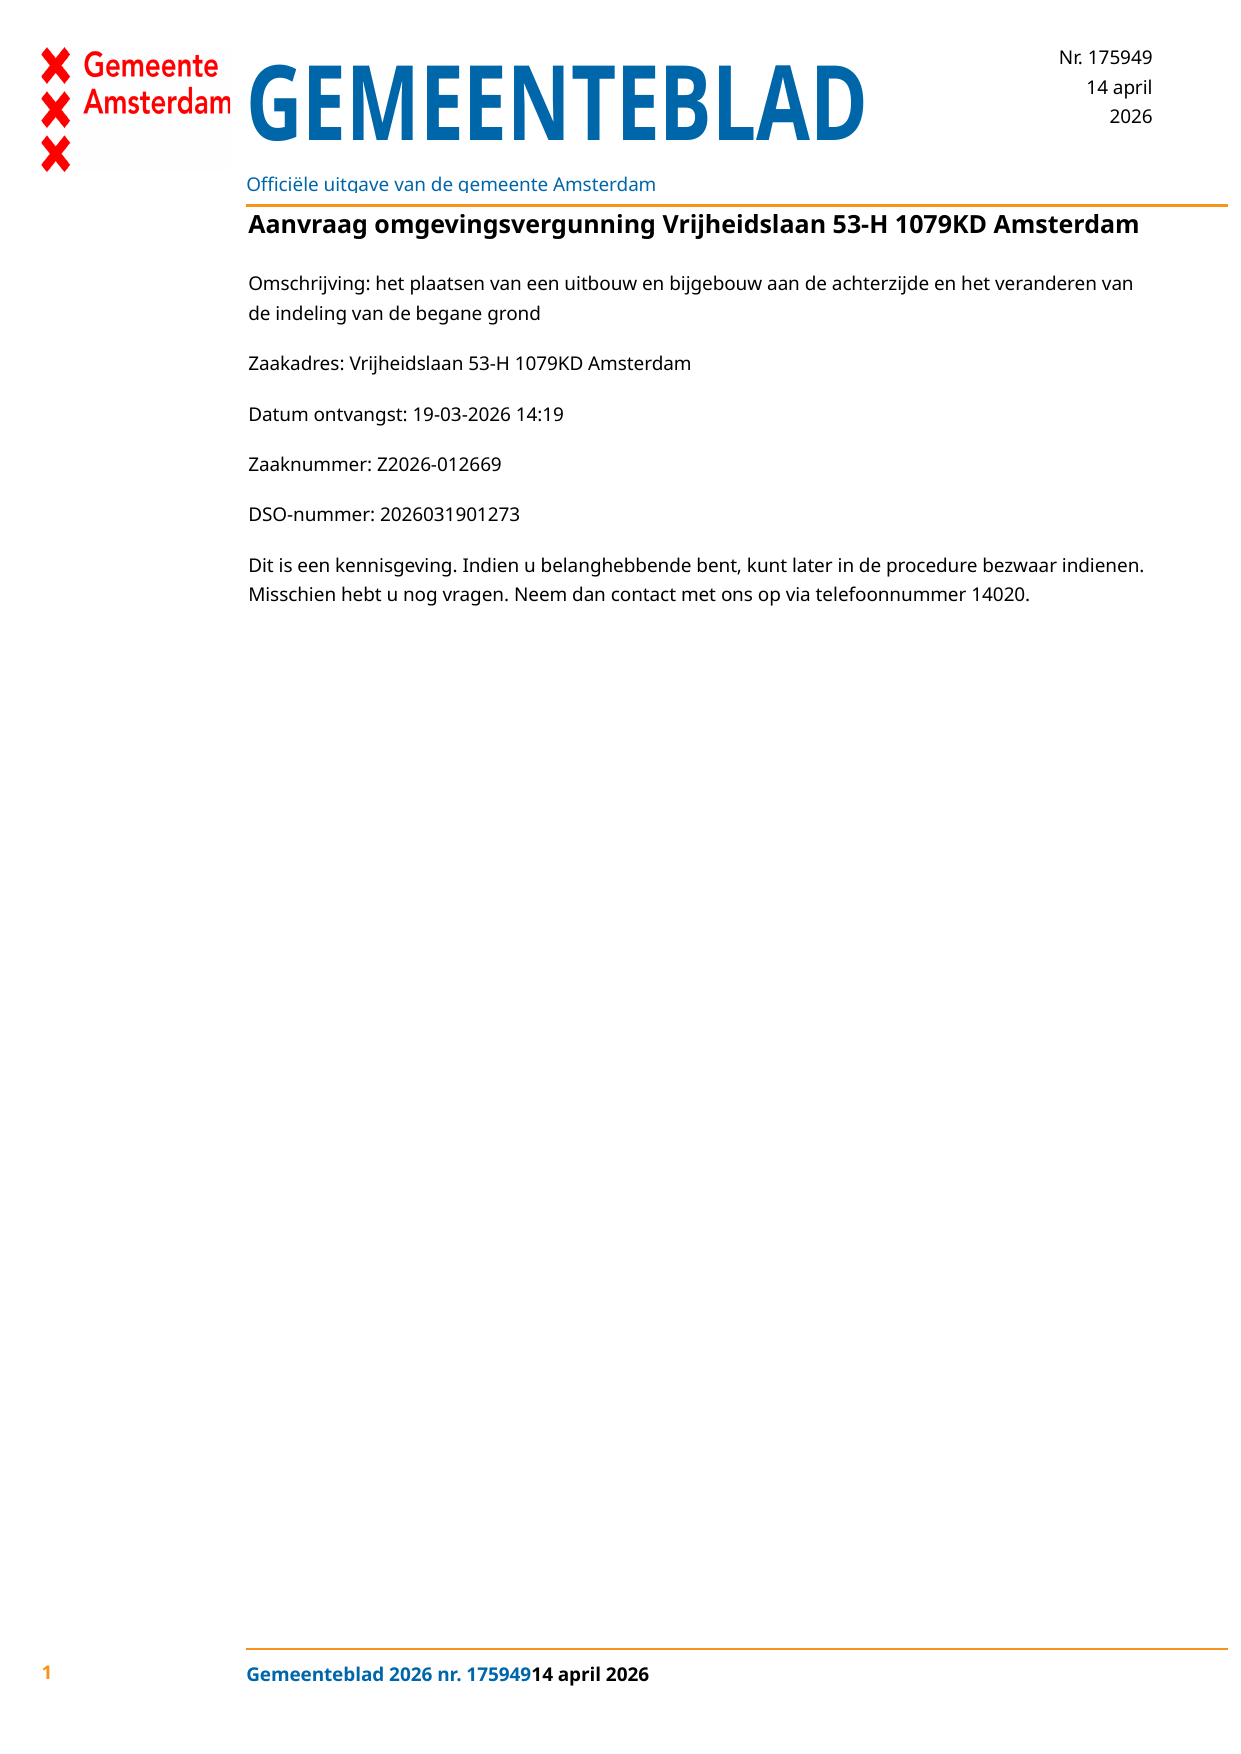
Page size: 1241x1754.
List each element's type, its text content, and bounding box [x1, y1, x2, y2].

text DSO-nummer: 2026031901273 [248, 502, 1152, 527]
picture [41, 47, 231, 172]
text Omschrijving: het plaatsen van een uitbouw en bijgebouw aan de achterzijde en het veranderen van de indeling van de begane grond [248, 270, 1152, 326]
text Zaaknummer: Z2026-012669 [248, 451, 1152, 477]
text Aanvraag omgevingsvergunning Vrijheidslaan 53-H 1079KD Amsterdam [248, 207, 1152, 241]
text Zaakadres: Vrijheidslaan 53-H 1079KD Amsterdam [248, 350, 1152, 376]
text Datum ontvangst: 19-03-2026 14:19 [248, 401, 1152, 426]
text Dit is een kennisgeving. Indien u belanghebbende bent, kunt later in de procedure bezwaar indienen. Misschien hebt u nog vragen. Neem dan contact met ons op via telefoonnummer 14020. [248, 552, 1152, 607]
